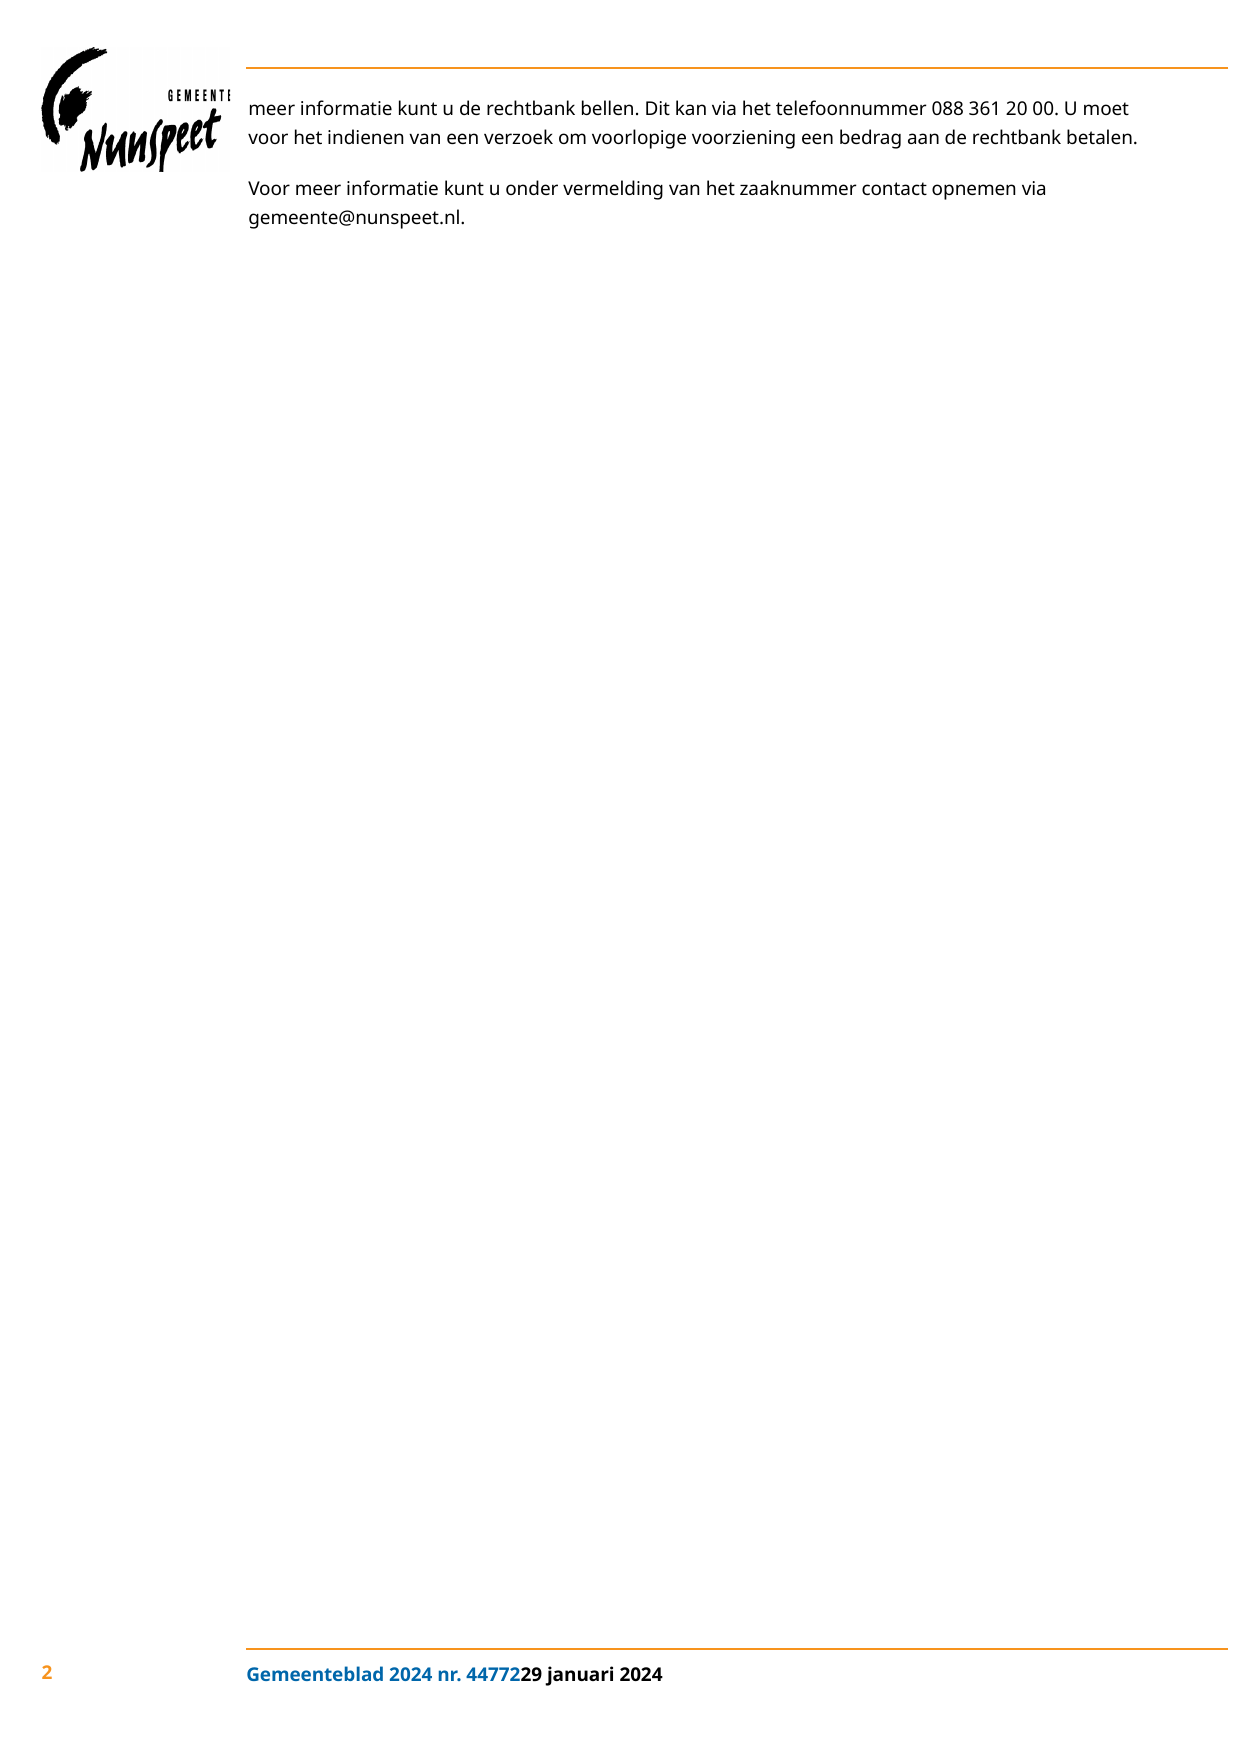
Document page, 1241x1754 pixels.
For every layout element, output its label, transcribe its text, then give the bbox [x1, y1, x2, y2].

picture [41, 47, 231, 172]
text Voor meer informatie kunt u onder vermelding van het zaaknummer contact opnemen via gemeente@nunspeet.nl. [248, 175, 1152, 230]
text meer informatie kunt u de rechtbank bellen. Dit kan via het telefoonnummer 088 361 20 00. U moet voor het indienen van een verzoek om voorlopige voorziening een bedrag aan de rechtbank betalen. [248, 95, 1152, 150]
